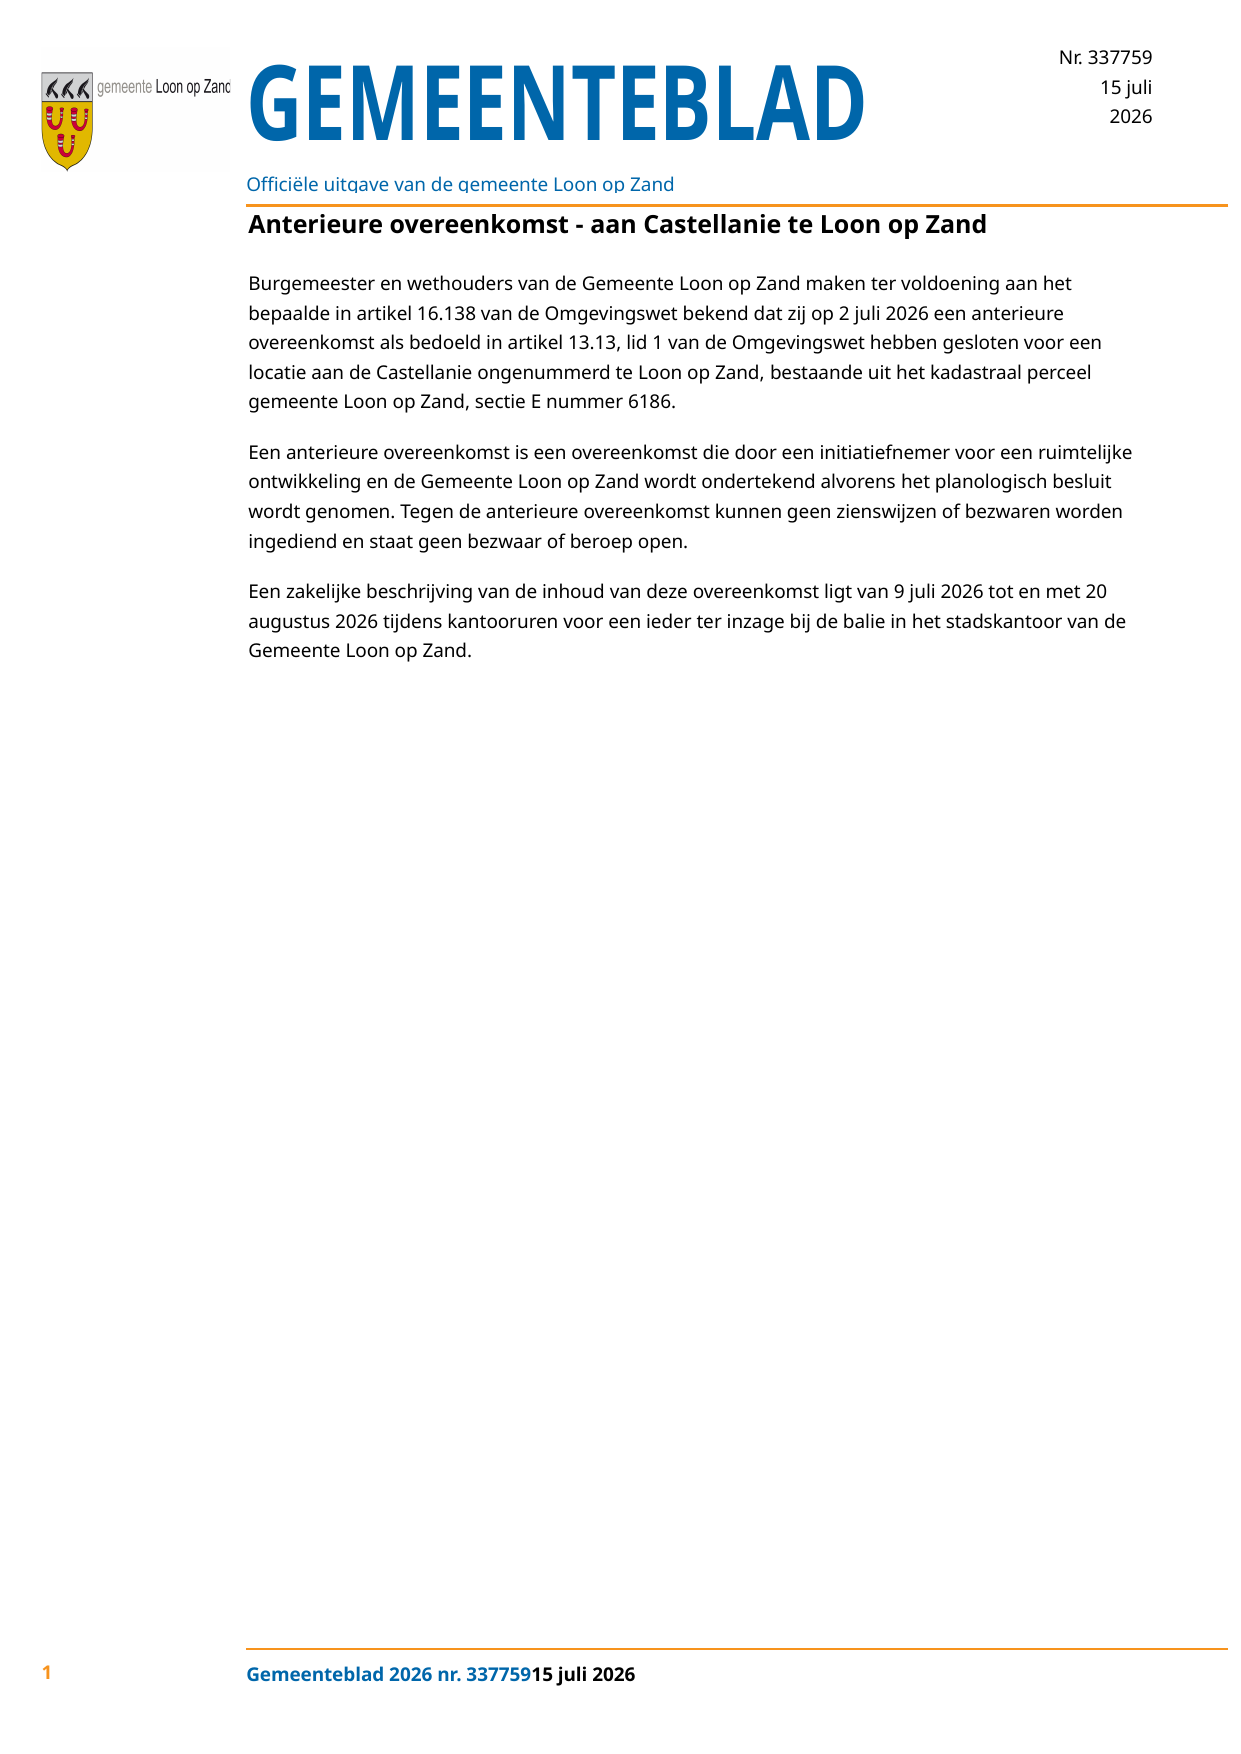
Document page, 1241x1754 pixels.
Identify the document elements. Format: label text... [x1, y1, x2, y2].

picture [41, 47, 231, 172]
text Burgemeester en wethouders van de Gemeente Loon op Zand maken ter voldoening aan het bepaalde in artikel 16.138 van de Omgevingswet bekend dat zij op 2 juli 2026 een anterieure overeenkomst als bedoeld in artikel 13.13, lid 1 van de Omgevingswet hebben gesloten voor een locatie aan de Castellanie ongenummerd te Loon op Zand, bestaande uit het kadastraal perceel gemeente Loon op Zand, sectie E nummer 6186. [248, 270, 1152, 414]
text Anterieure overeenkomst - aan Castellanie te Loon op Zand [248, 207, 1152, 241]
text Een anterieure overeenkomst is een overeenkomst die door een initiatiefnemer voor een ruimtelijke ontwikkeling en de Gemeente Loon op Zand wordt ondertekend alvorens het planologisch besluit wordt genomen. Tegen de anterieure overeenkomst kunnen geen zienswijzen of bezwaren worden ingediend en staat geen bezwaar of beroep open. [248, 439, 1152, 553]
text Een zakelijke beschrijving van de inhoud van deze overeenkomst ligt van 9 juli 2026 tot en met 20 augustus 2026 tijdens kantooruren voor een ieder ter inzage bij de balie in het stadskantoor van de Gemeente Loon op Zand. [248, 578, 1152, 663]
